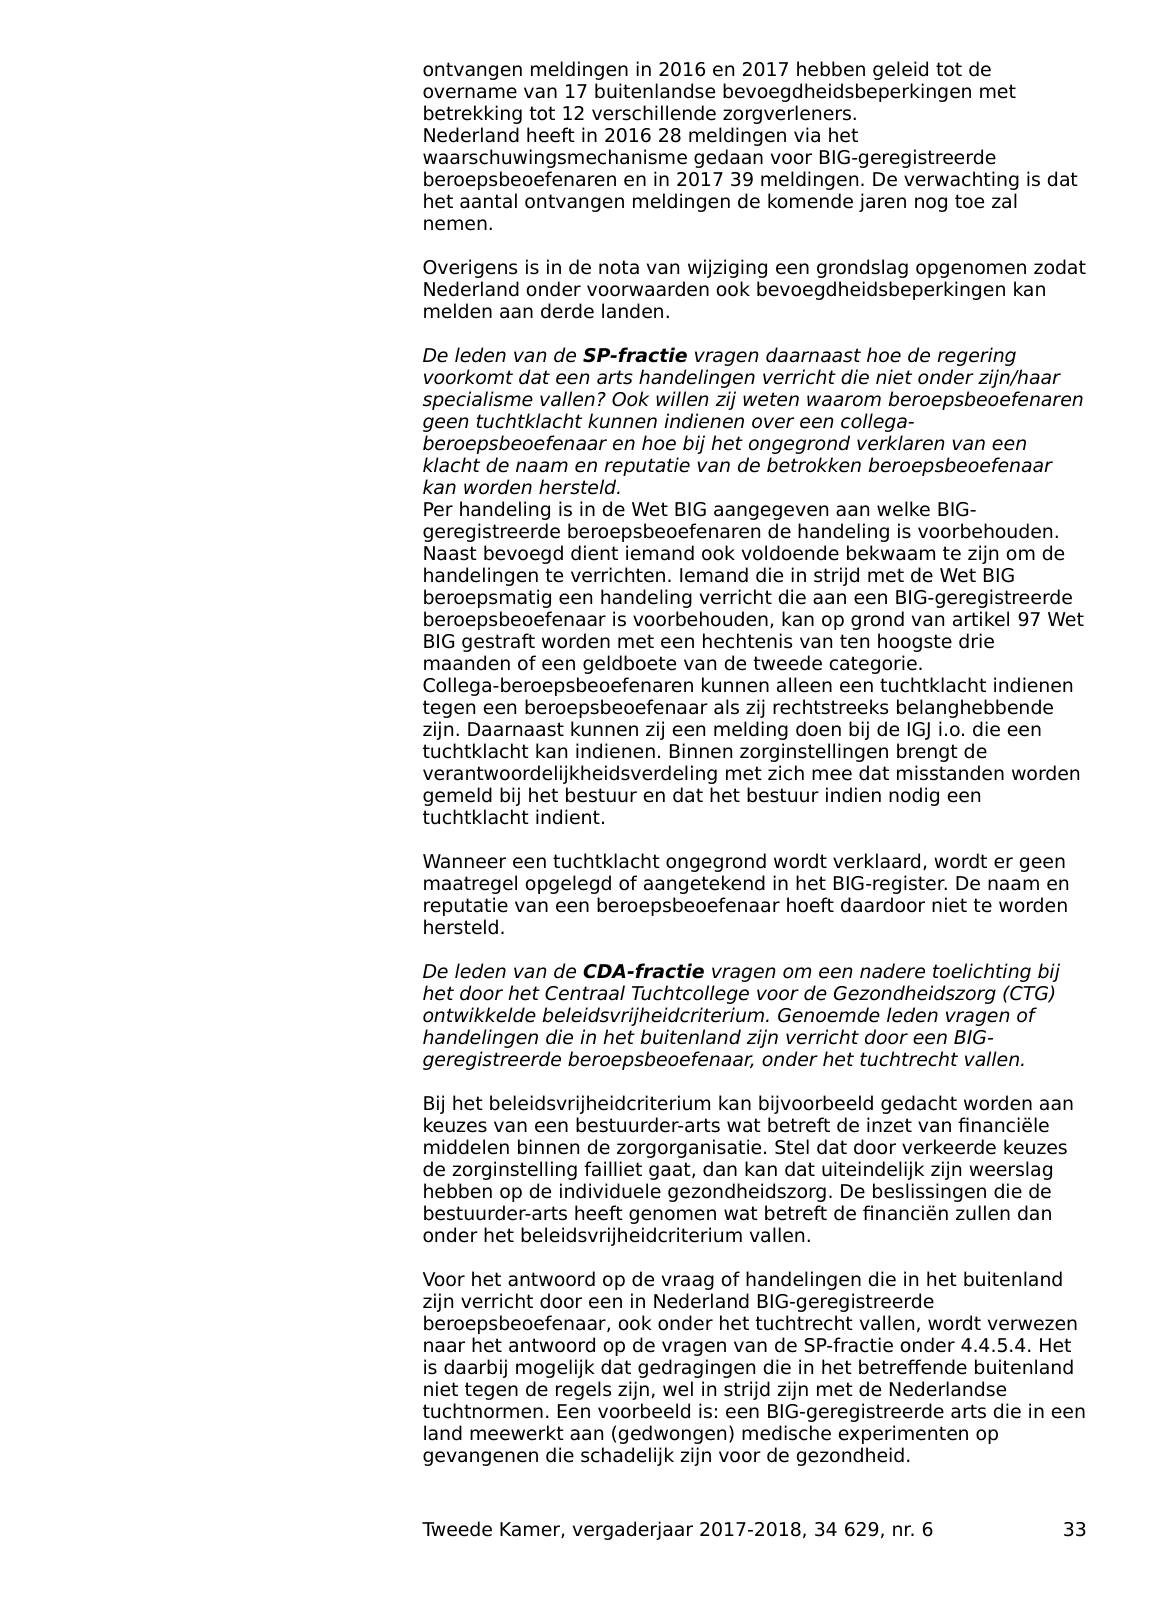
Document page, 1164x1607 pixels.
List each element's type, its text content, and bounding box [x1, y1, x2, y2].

text Overigens is in de nota van wijziging een grondslag opgenomen zodat Nederland onder voorwaarden ook bevoegdheidsbeperkingen kan melden aan derde landen. [422, 257, 1087, 323]
text ontvangen meldingen in 2016 en 2017 hebben geleid tot de overname van 17 buitenlandse bevoegdheidsbeperkingen met betrekking tot 12 verschillende zorgverleners. [422, 59, 1087, 125]
text Voor het antwoord op de vraag of handelingen die in het buitenland zijn verricht door een in Nederland BIG-geregistreerde beroepsbeoefenaar, ook onder het tuchtrecht vallen, wordt verwezen naar het antwoord op de vragen van de SP-fractie onder 4.4.5.4. Het is daarbij mogelijk dat gedragingen die in het betreffende buitenland niet tegen de regels zijn, wel in strijd zijn met de Nederlandse tuchtnormen. Een voorbeeld is: een BIG-geregistreerde arts die in een land meewerkt aan (gedwongen) medische experimenten op gevangenen die schadelijk zijn voor de gezondheid. [422, 1269, 1087, 1467]
text Wanneer een tuchtklacht ongegrond wordt verklaard, wordt er geen maatregel opgelegd of aangetekend in het BIG-register. De naam en reputatie van een beroepsbeoefenaar hoeft daardoor niet te worden hersteld. [422, 851, 1087, 939]
text De leden van de SP-fractie vragen daarnaast hoe de regering voorkomt dat een arts handelingen verricht die niet onder zijn/haar specialisme vallen? Ook willen zij weten waarom beroepsbeoefenaren geen tuchtklacht kunnen indienen over een collega-beroepsbeoefenaar en hoe bij het ongegrond verklaren van een klacht de naam en reputatie van de betrokken beroepsbeoefenaar kan worden hersteld. [422, 345, 1087, 499]
text Nederland heeft in 2016 28 meldingen via het waarschuwingsmechanisme gedaan voor BIG-geregistreerde beroepsbeoefenaren en in 2017 39 meldingen. De verwachting is dat het aantal ontvangen meldingen de komende jaren nog toe zal nemen. [422, 125, 1087, 235]
text Collega-beroepsbeoefenaren kunnen alleen een tuchtklacht indienen tegen een beroepsbeoefenaar als zij rechtstreeks belanghebbende zijn. Daarnaast kunnen zij een melding doen bij de IGJ i.o. die een tuchtklacht kan indienen. Binnen zorginstellingen brengt de verantwoordelijkheidsverdeling met zich mee dat misstanden worden gemeld bij het bestuur en dat het bestuur indien nodig een tuchtklacht indient. [422, 675, 1087, 829]
text Per handeling is in de Wet BIG aangegeven aan welke BIG-geregistreerde beroepsbeoefenaren de handeling is voorbehouden. Naast bevoegd dient iemand ook voldoende bekwaam te zijn om de handelingen te verrichten. Iemand die in strijd met de Wet BIG beroepsmatig een handeling verricht die aan een BIG-geregistreerde beroepsbeoefenaar is voorbehouden, kan op grond van artikel 97 Wet BIG gestraft worden met een hechtenis van ten hoogste drie maanden of een geldboete van de tweede categorie. [422, 499, 1087, 675]
text Bij het beleidsvrijheidcriterium kan bijvoorbeeld gedacht worden aan keuzes van een bestuurder-arts wat betreft de inzet van financiële middelen binnen de zorgorganisatie. Stel dat door verkeerde keuzes de zorginstelling failliet gaat, dan kan dat uiteindelijk zijn weerslag hebben op de individuele gezondheidszorg. De beslissingen die de bestuurder-arts heeft genomen wat betreft de financiën zullen dan onder het beleidsvrijheidcriterium vallen. [422, 1093, 1087, 1247]
text De leden van de CDA-fractie vragen om een nadere toelichting bij het door het Centraal Tuchtcollege voor de Gezondheidszorg (CTG) ontwikkelde beleidsvrijheidcriterium. Genoemde leden vragen of handelingen die in het buitenland zijn verricht door een BIG-geregistreerde beroepsbeoefenaar, onder het tuchtrecht vallen. [422, 961, 1087, 1071]
